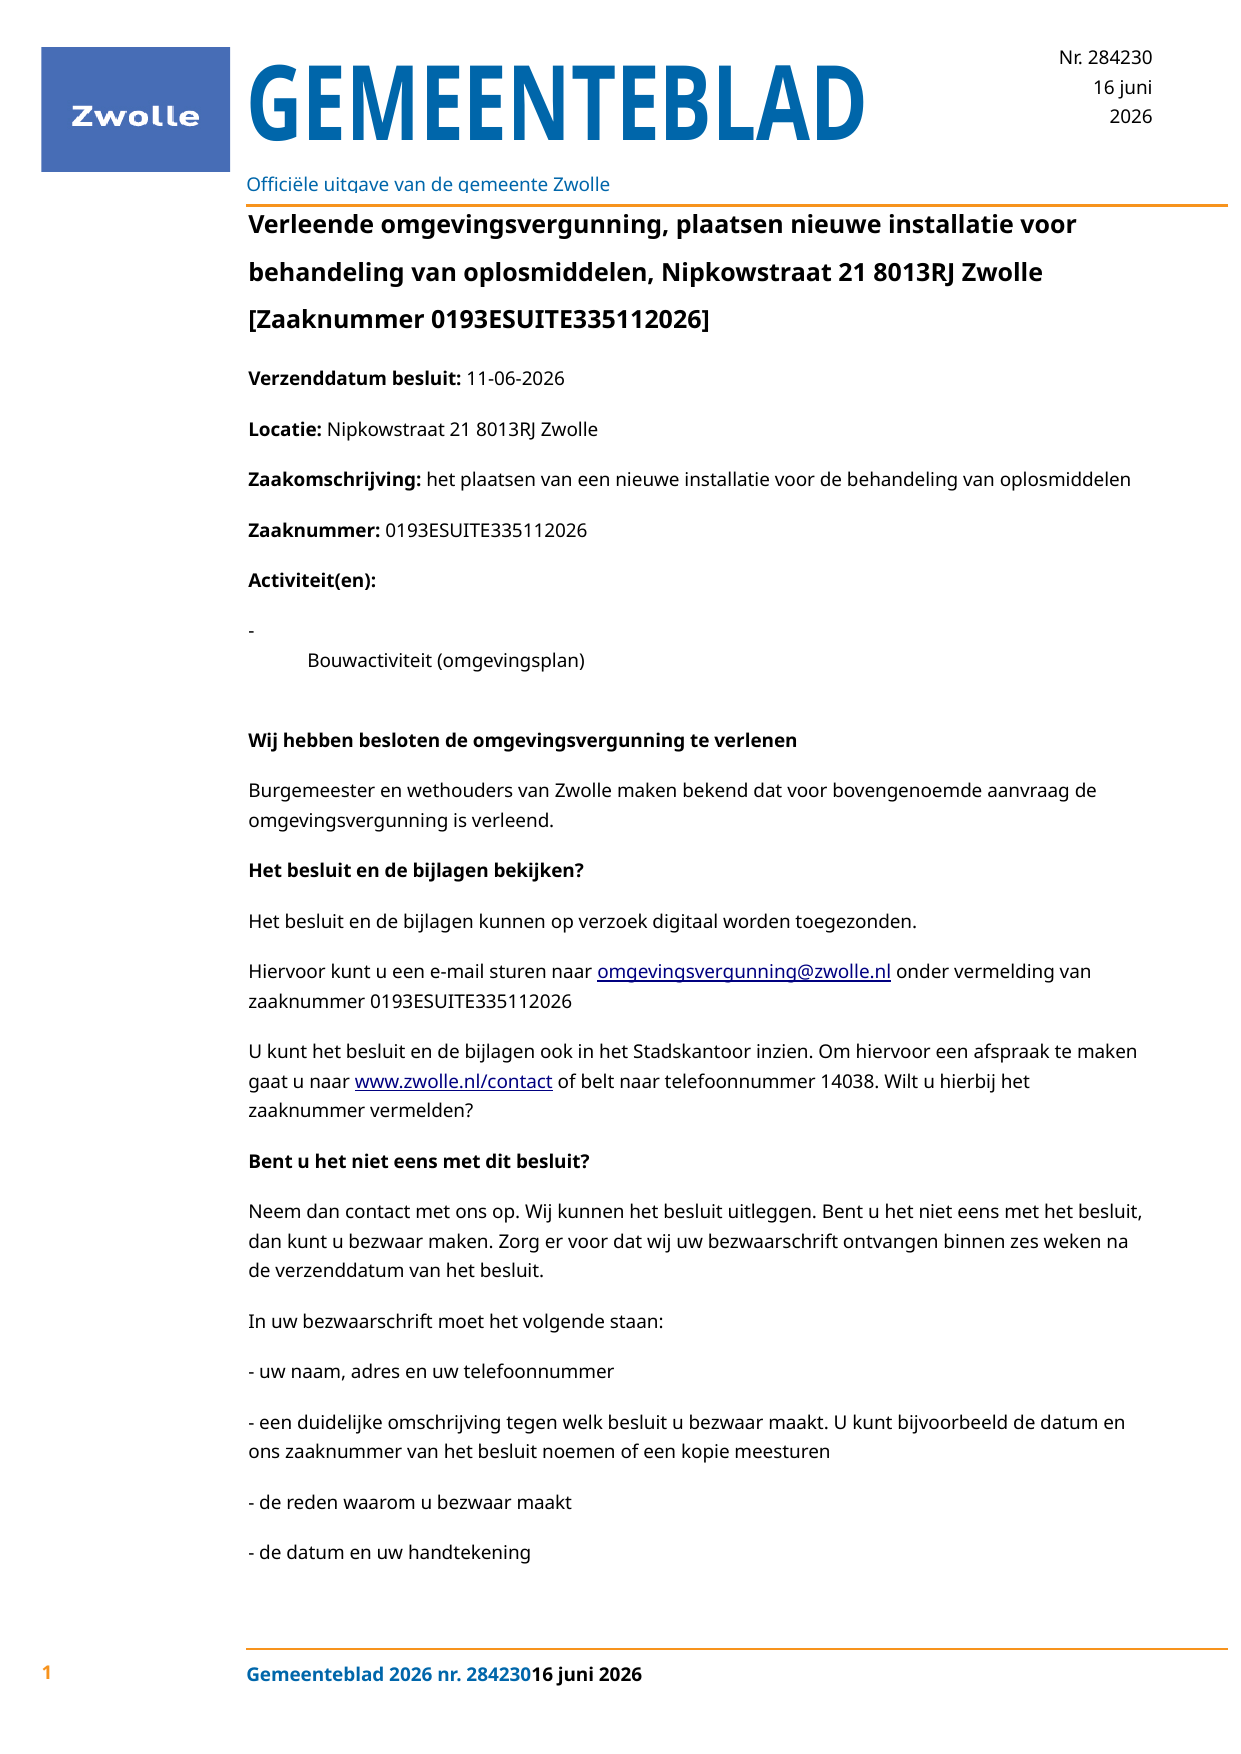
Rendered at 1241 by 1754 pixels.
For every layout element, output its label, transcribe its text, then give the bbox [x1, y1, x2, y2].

text Het besluit en de bijlagen kunnen op verzoek digitaal worden toegezonden. [248, 908, 1152, 934]
text - een duidelijke omschrijving tegen welk besluit u bezwaar maakt. U kunt bijvoorbeeld de datum en ons zaaknummer van het besluit noemen of een kopie meesturen [248, 1409, 1152, 1464]
text Verleende omgevingsvergunning, plaatsen nieuwe installatie voor behandeling van oplosmiddelen, Nipkowstraat 21 8013RJ Zwolle [Zaaknummer 0193ESUITE335112026] [248, 207, 1152, 336]
text Verzenddatum besluit: 11-06-2026 [248, 366, 1152, 391]
text Locatie: Nipkowstraat 21 8013RJ Zwolle [248, 416, 1152, 442]
text In uw bezwaarschrift moet het volgende staan: [248, 1308, 1152, 1334]
text Zaakomschrijving: het plaatsen van een nieuwe installatie voor de behandeling van oplosmiddelen [248, 466, 1152, 492]
text Wij hebben besloten de omgevingsvergunning te verlenen [248, 727, 1152, 753]
picture [41, 47, 231, 172]
text Zaaknummer: 0193ESUITE335112026 [248, 517, 1152, 542]
text Het besluit en de bijlagen bekijken? [248, 858, 1152, 883]
text - de datum en uw handtekening [248, 1539, 1152, 1565]
list Bouwactiviteit (omgevingsplan) [248, 647, 1152, 673]
text U kunt het besluit en de bijlagen ook in het Stadskantoor inzien. Om hiervoor een afspraak te maken gaat u naar www.zwolle.nl/contact of belt naar telefoonnummer 14038. Wilt u hierbij het zaaknummer vermelden? [248, 1038, 1152, 1123]
text - de reden waarom u bezwaar maakt [248, 1489, 1152, 1514]
text Bent u het niet eens met dit besluit? [248, 1148, 1152, 1174]
text Burgemeester en wethouders van Zwolle maken bekend dat voor bovengenoemde aanvraag de omgevingsvergunning is verleend. [248, 778, 1152, 833]
text Neem dan contact met ons op. Wij kunnen het besluit uitleggen. Bent u het niet eens met het besluit, dan kunt u bezwaar maken. Zorg er voor dat wij uw bezwaarschrift ontvangen binnen zes weken na de verzenddatum van het besluit. [248, 1198, 1152, 1283]
text Activiteit(en): [248, 567, 1152, 593]
text - uw naam, adres en uw telefoonnummer [248, 1358, 1152, 1384]
text Hiervoor kunt u een e-mail sturen naar omgevingsvergunning@zwolle.nl onder vermelding van zaaknummer 0193ESUITE335112026 [248, 958, 1152, 1014]
